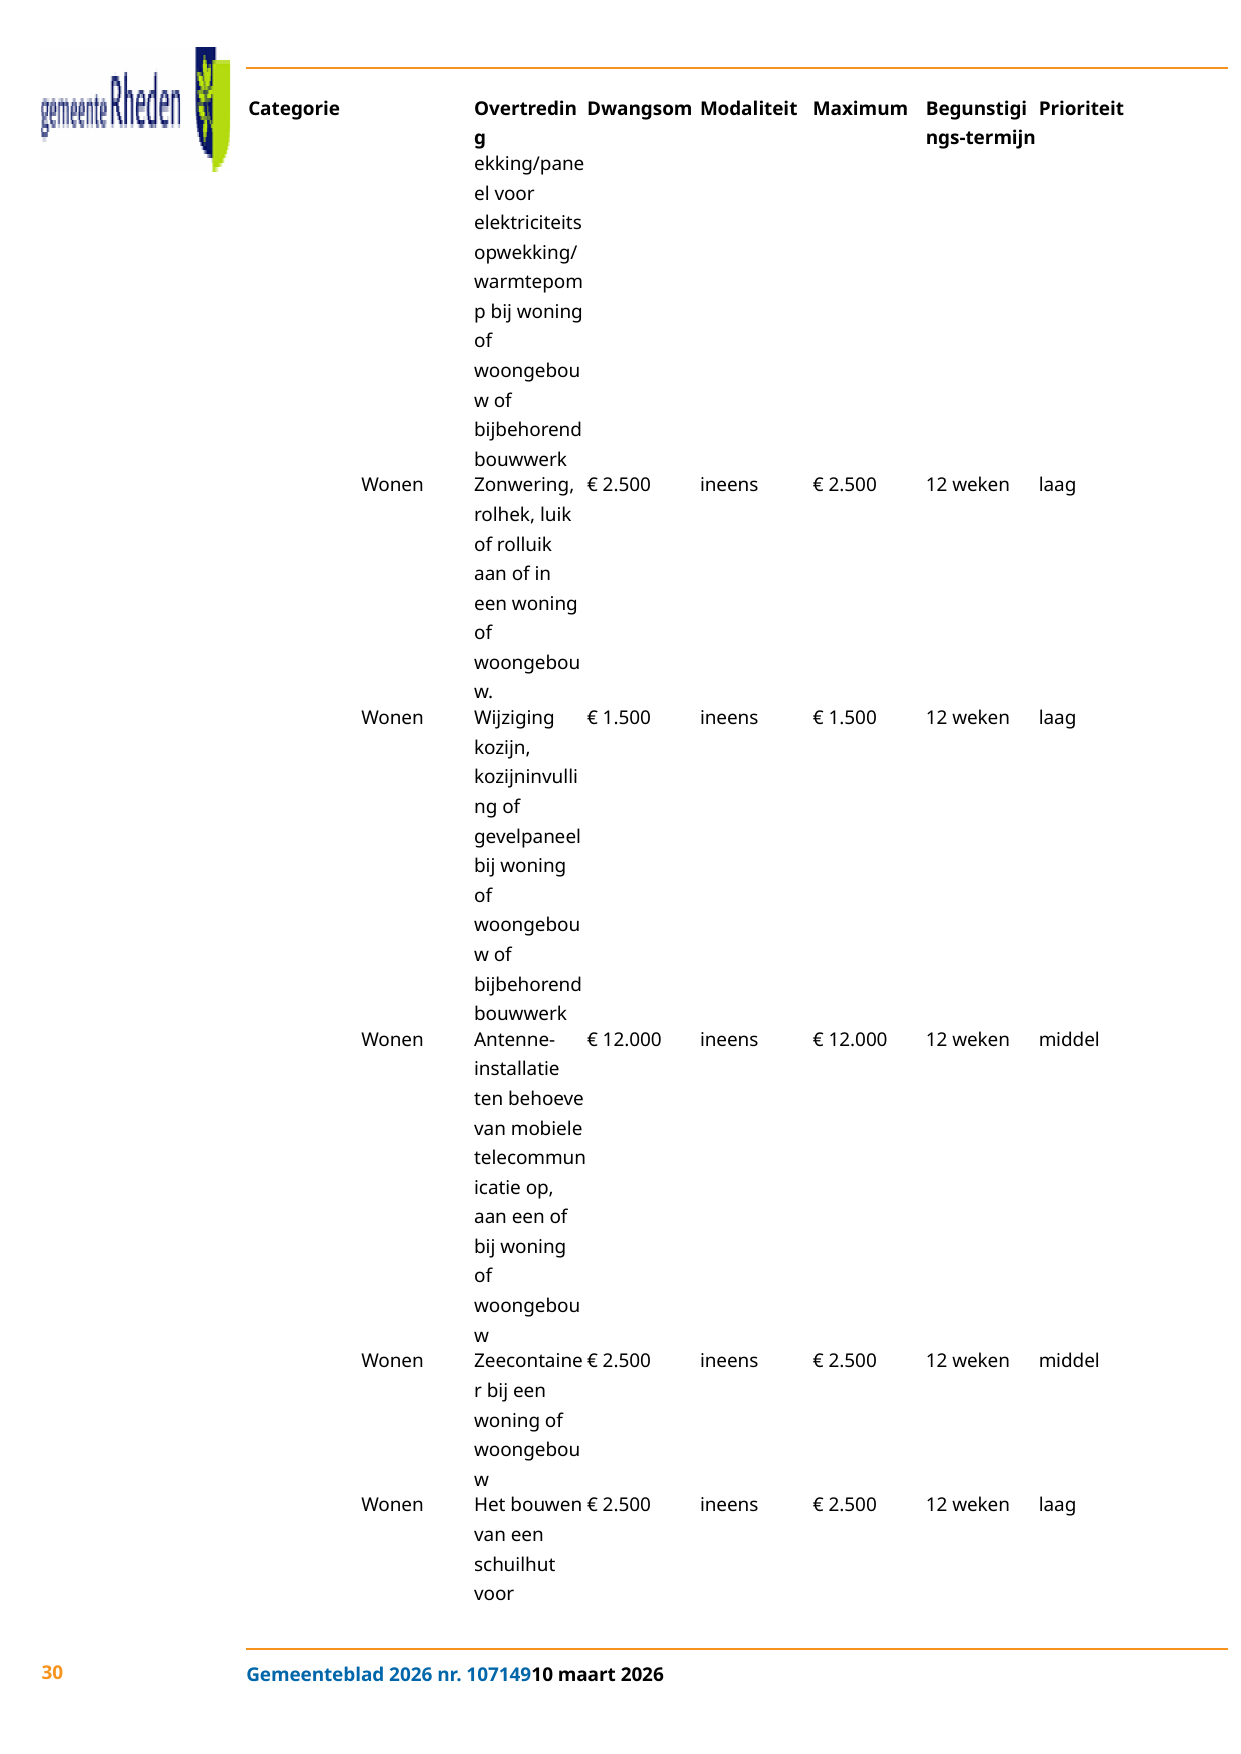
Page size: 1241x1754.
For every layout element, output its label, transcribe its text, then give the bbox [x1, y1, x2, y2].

table_cell Antenne-installatie ten behoeve van mobiele telecommunicatie op, aan een of bij woning of woongebouw [474, 1026, 587, 1348]
table_cell 12 weken [926, 1348, 1038, 1492]
table_cell € 12.000 [813, 1026, 926, 1348]
table_cell € 2.500 [813, 1348, 926, 1492]
table_header Modaliteit [700, 95, 813, 150]
table_cell [248, 1348, 361, 1492]
table_cell Wonen [361, 705, 474, 1026]
table_cell € 1.500 [813, 705, 926, 1026]
table_cell ineens [700, 1492, 813, 1606]
table_cell ekking/paneel voor elektriciteitsopwekking/warmtepomp bij woning of woongebouw of bijbehorend bouwwerk [474, 150, 587, 472]
table_cell middel [1039, 1348, 1152, 1492]
table_cell [700, 150, 813, 472]
table_header [361, 95, 474, 150]
table_cell 12 weken [926, 1492, 1038, 1606]
table_cell laag [1039, 472, 1152, 704]
table_cell Wijziging kozijn, kozijninvulling of gevelpaneel bij woning of woongebouw of bijbehorend bouwwerk [474, 705, 587, 1026]
table_cell ineens [700, 1348, 813, 1492]
table_cell 12 weken [926, 705, 1038, 1026]
table_header Maximum [813, 95, 926, 150]
table_cell € 2.500 [587, 1492, 700, 1606]
table_cell [248, 150, 361, 472]
table_header Overtreding [474, 95, 587, 150]
table_cell [248, 1492, 361, 1606]
table_cell Wonen [361, 472, 474, 704]
table_cell laag [1039, 1492, 1152, 1606]
table_header Begunstigings-termijn [926, 95, 1038, 150]
table_cell Wonen [361, 1492, 474, 1606]
table_cell [248, 705, 361, 1026]
table_cell € 2.500 [587, 472, 700, 704]
table_cell [1039, 150, 1152, 472]
table_cell € 1.500 [587, 705, 700, 1026]
picture [41, 47, 231, 172]
table_cell € 2.500 [587, 1348, 700, 1492]
table_cell ineens [700, 705, 813, 1026]
table_cell 12 weken [926, 1026, 1038, 1348]
table_cell Wonen [361, 1348, 474, 1492]
table_cell € 2.500 [813, 1492, 926, 1606]
table_header Categorie [248, 95, 361, 150]
table_cell € 2.500 [813, 472, 926, 704]
table_cell middel [1039, 1026, 1152, 1348]
table_cell [248, 1026, 361, 1348]
table_cell Zeecontainer bij een woning of woongebouw [474, 1348, 587, 1492]
table_cell laag [1039, 705, 1152, 1026]
table_cell [926, 150, 1038, 472]
table_cell [361, 150, 474, 472]
table_header Prioriteit [1039, 95, 1152, 150]
table_cell ineens [700, 472, 813, 704]
table_cell Zonwering, rolhek, luik of rolluik aan of in een woning of woongebouw. [474, 472, 587, 704]
table_cell [587, 150, 700, 472]
table_cell 12 weken [926, 472, 1038, 704]
table_cell € 12.000 [587, 1026, 700, 1348]
table_header Dwangsom [587, 95, 700, 150]
table_cell [813, 150, 926, 472]
table_cell [248, 472, 361, 704]
table_cell ineens [700, 1026, 813, 1348]
table_cell Wonen [361, 1026, 474, 1348]
table_cell Het bouwen van een schuilhut voor [474, 1492, 587, 1606]
